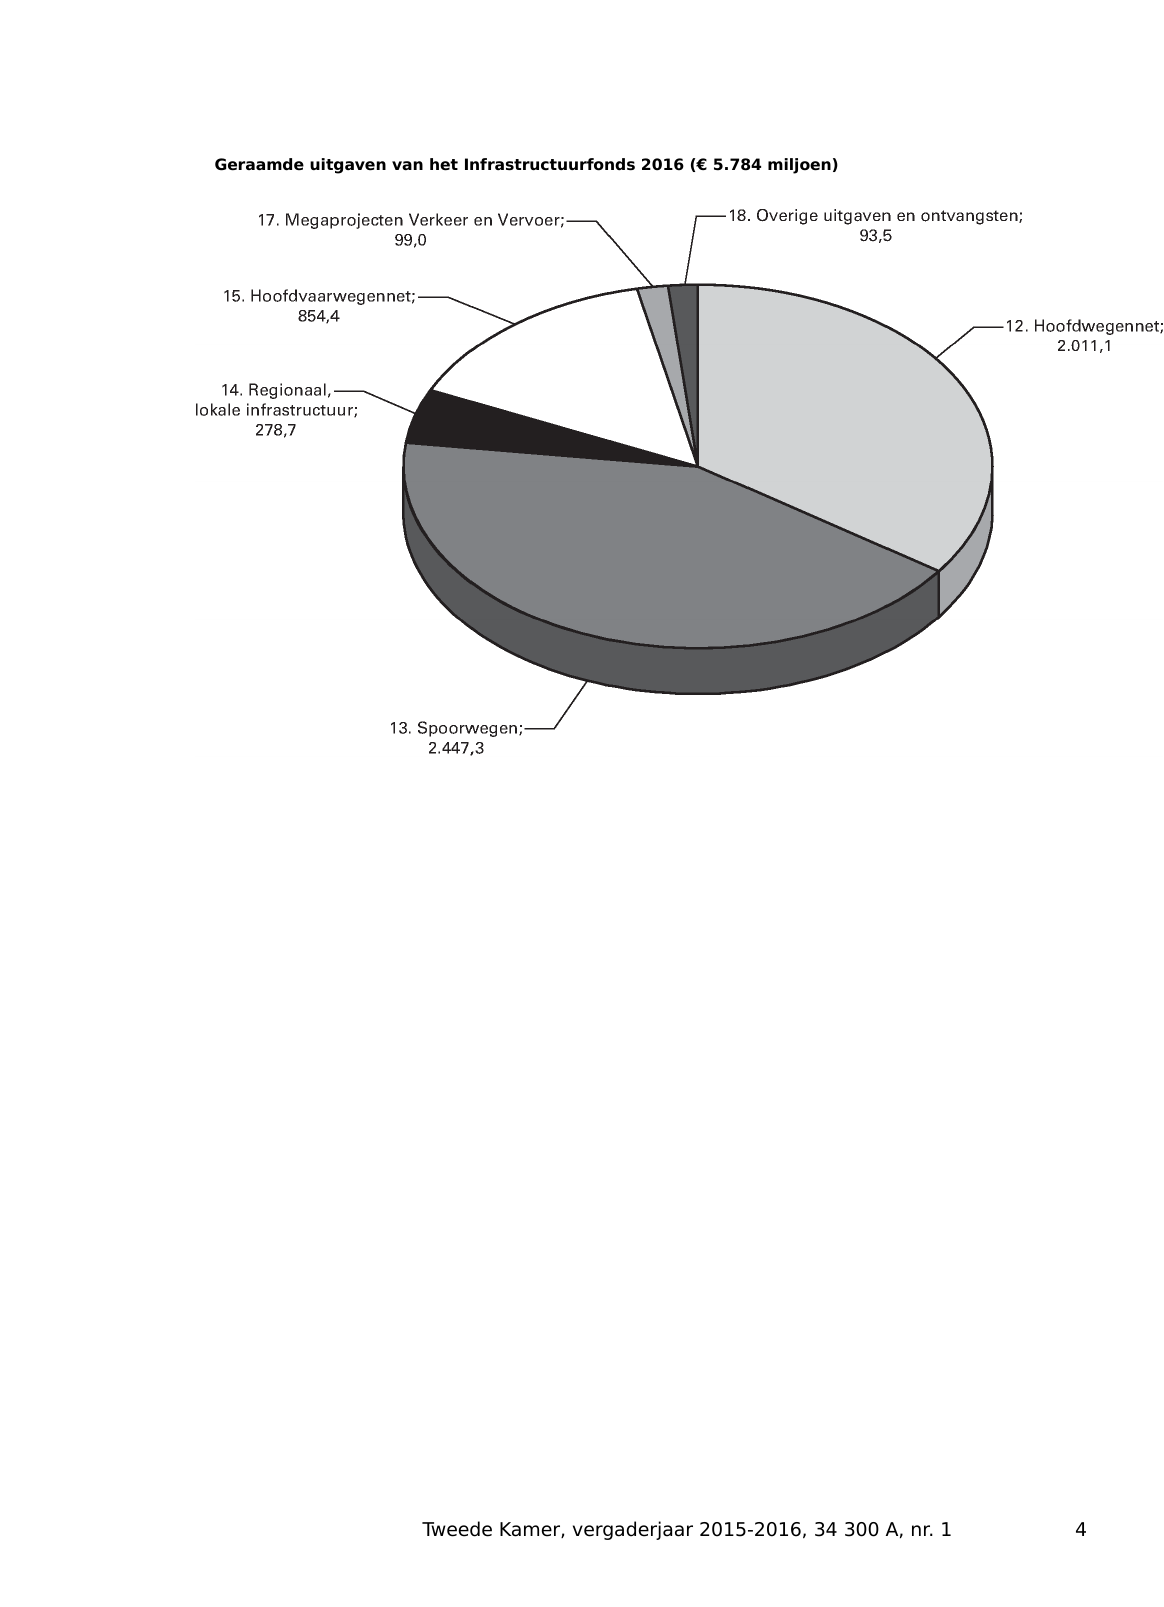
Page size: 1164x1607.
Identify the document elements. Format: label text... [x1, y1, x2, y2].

picture [194, 207, 1164, 757]
text Geraamde uitgaven van het Infrastructuurfonds 2016 (€ 5.784 miljoen) [195, 156, 1163, 174]
